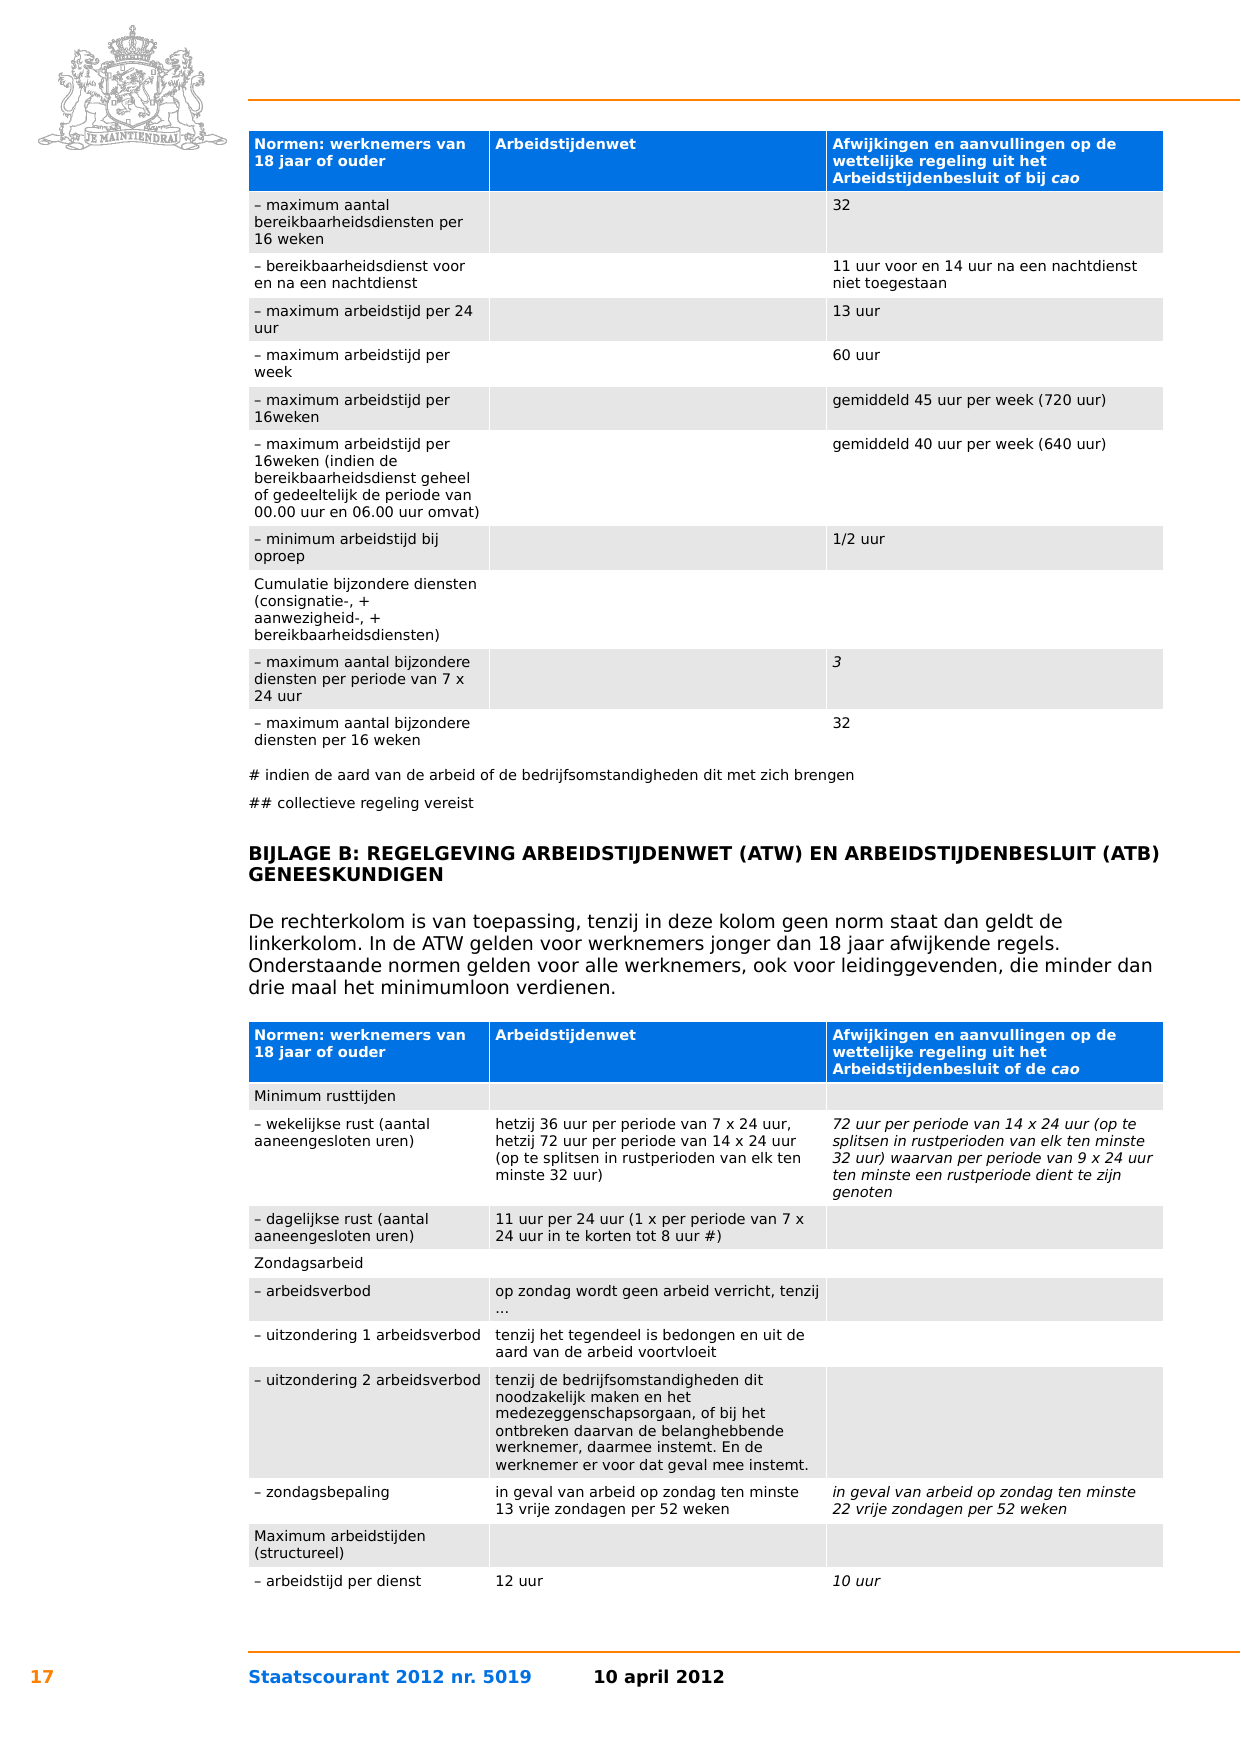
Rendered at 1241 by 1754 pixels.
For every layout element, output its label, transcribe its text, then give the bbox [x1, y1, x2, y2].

table_cell [490, 526, 826, 570]
table_cell – maximum arbeidstijd per 16weken (indien de bereikbaarheidsdienst geheel of gedeeltelijk de periode van 00.00 uur en 06.00 uur omvat) [249, 431, 489, 525]
table_cell tenzij het tegendeel is bedongen en uit de aard van de arbeid voortvloeit [490, 1323, 826, 1366]
table_cell – maximum aantal bijzondere diensten per periode van 7 x 24 uur [249, 649, 489, 709]
table_cell [490, 571, 826, 648]
table_cell 1/2 uur [827, 526, 1163, 570]
table_cell [827, 1524, 1163, 1567]
table_cell – uitzondering 2 arbeidsverbod [249, 1367, 489, 1478]
table_cell hetzij 36 uur per periode van 7 x 24 uur, hetzij 72 uur per periode van 14 x 24 uur (op te splitsen in rustperioden van elk ten minste 32 uur) [490, 1111, 826, 1205]
table_cell in geval van arbeid op zondag ten minste 13 vrije zondagen per 52 weken [490, 1479, 826, 1522]
table_cell – maximum aantal bijzondere diensten per 16 weken [249, 711, 489, 754]
table_header Normen: werknemers van 18 jaar of ouder [249, 1022, 489, 1082]
table_cell [490, 1524, 826, 1567]
table_cell 60 uur [827, 343, 1163, 386]
table_cell 11 uur voor en 14 uur na een nachtdienst niet toegestaan [827, 254, 1163, 297]
table_cell gemiddeld 40 uur per week (640 uur) [827, 431, 1163, 525]
table_header Afwijkingen en aanvullingen op de wettelijke regeling uit het Arbeidstijdenbesluit of de cao [827, 1022, 1163, 1082]
table_cell – bereikbaarheidsdienst voor en na een nachtdienst [249, 254, 489, 297]
table_cell [827, 1251, 1163, 1277]
table_cell 32 [827, 711, 1163, 754]
table_cell 12 uur [490, 1568, 826, 1594]
table_cell – zondagsbepaling [249, 1479, 489, 1522]
table_cell in geval van arbeid op zondag ten minste 22 vrije zondagen per 52 weken [827, 1479, 1163, 1522]
table_cell – maximum arbeidstijd per week [249, 343, 489, 386]
table_header Normen: werknemers van 18 jaar of ouder [249, 131, 489, 191]
table_cell – arbeidstijd per dienst [249, 1568, 489, 1594]
table_cell 13 uur [827, 298, 1163, 341]
table_cell [827, 1084, 1163, 1110]
table_header Arbeidstijdenwet [490, 131, 826, 191]
text De rechterkolom is van toepassing, tenzij in deze kolom geen norm staat dan geldt de linkerkolom. In de ATW gelden voor werknemers jonger dan 18 jaar afwijkende regels. Onderstaande normen gelden voor alle werknemers, ook voor leidinggevenden, die minder dan drie maal het minimumloon verdienen. [248, 911, 1163, 999]
table_cell [490, 387, 826, 430]
table_header Afwijkingen en aanvullingen op de wettelijke regeling uit het Arbeidstijdenbesluit of bij cao [827, 131, 1163, 191]
table_cell [490, 1251, 826, 1277]
table_cell [490, 298, 826, 341]
table_cell [490, 192, 826, 253]
table_cell op zondag wordt geen arbeid verricht, tenzij ... [490, 1278, 826, 1321]
table_cell – arbeidsverbod [249, 1278, 489, 1321]
subtitle BIJLAGE B: REGELGEVING ARBEIDSTIJDENWET (ATW) EN ARBEIDSTIJDENBESLUIT (ATB) GENEESKUNDIGEN [248, 842, 1163, 886]
table_cell [827, 1323, 1163, 1366]
table_cell [827, 571, 1163, 648]
table_cell 3 [827, 649, 1163, 709]
table_cell [827, 1367, 1163, 1478]
table_cell [490, 1084, 826, 1110]
table_cell [490, 343, 826, 386]
table_cell – uitzondering 1 arbeidsverbod [249, 1323, 489, 1366]
table_cell [827, 1278, 1163, 1321]
table_cell [490, 711, 826, 754]
table_cell 32 [827, 192, 1163, 253]
table_cell # indien de aard van de arbeid of de bedrijfsomstandigheden dit met zich brengen ## collectieve regeling vereist [248, 755, 1163, 812]
table_cell [490, 254, 826, 297]
table_cell 10 uur [827, 1568, 1163, 1594]
table_cell [490, 649, 826, 709]
table_cell gemiddeld 45 uur per week (720 uur) [827, 387, 1163, 430]
table_cell Minimum rusttijden [249, 1084, 489, 1110]
table_cell [490, 431, 826, 525]
table_cell – minimum arbeidstijd bij oproep [249, 526, 489, 570]
table_cell – wekelijkse rust (aantal aaneengesloten uren) [249, 1111, 489, 1205]
table_header Arbeidstijdenwet [490, 1022, 826, 1082]
picture [38, 25, 227, 150]
table_cell – maximum aantal bereikbaarheidsdiensten per 16 weken [249, 192, 489, 253]
table_cell 11 uur per 24 uur (1 x per periode van 7 x 24 uur in te korten tot 8 uur #) [490, 1206, 826, 1249]
table_cell Cumulatie bijzondere diensten (consignatie-, + aanwezigheid-, + bereikbaarheidsdiensten) [249, 571, 489, 648]
table_cell – dagelijkse rust (aantal aaneengesloten uren) [249, 1206, 489, 1249]
table_cell tenzij de bedrijfsomstandigheden dit noodzakelijk maken en het medezeggenschapsorgaan, of bij het ontbreken daarvan de belanghebbende werknemer, daarmee instemt. En de werknemer er voor dat geval mee instemt. [490, 1367, 826, 1478]
table_cell 72 uur per periode van 14 x 24 uur (op te splitsen in rustperioden van elk ten minste 32 uur) waarvan per periode van 9 x 24 uur ten minste een rustperiode dient te zijn genoten [827, 1111, 1163, 1205]
table_cell Maximum arbeidstijden (structureel) [249, 1524, 489, 1567]
table_cell Zondagsarbeid [249, 1251, 489, 1277]
table_cell [827, 1206, 1163, 1249]
table_cell – maximum arbeidstijd per 16weken [249, 387, 489, 430]
table_cell – maximum arbeidstijd per 24 uur [249, 298, 489, 341]
